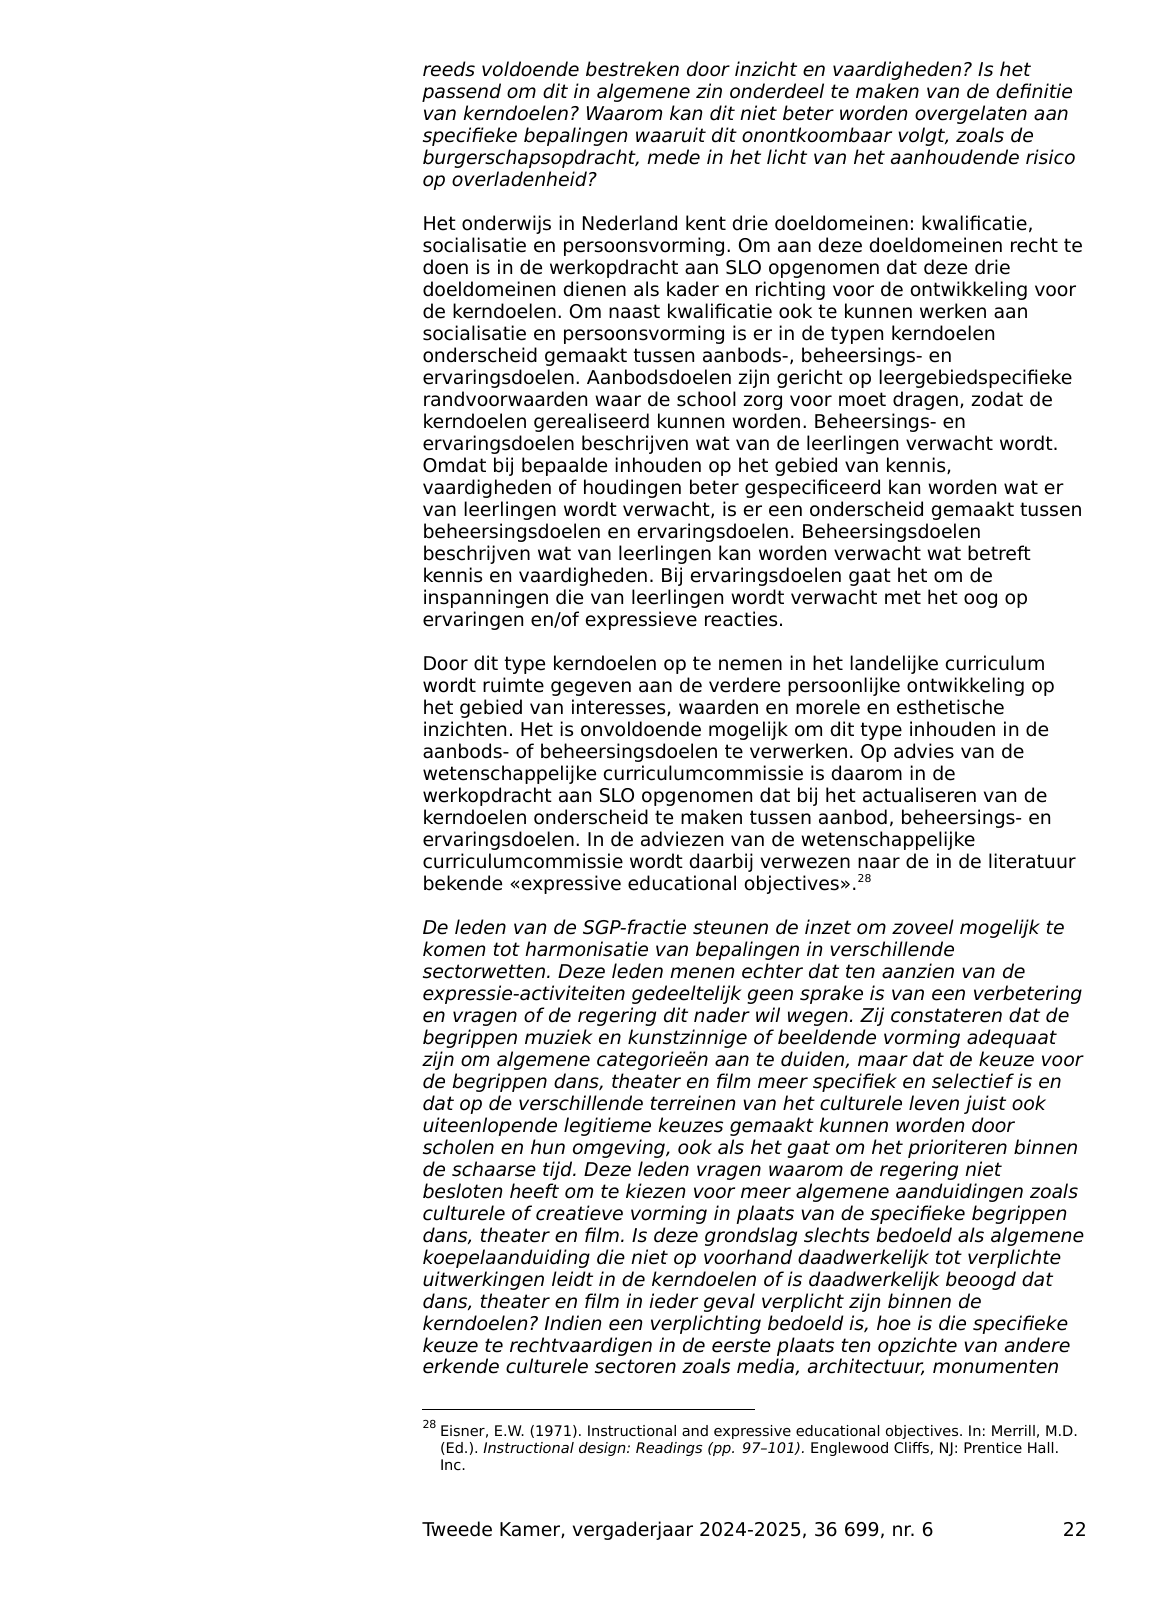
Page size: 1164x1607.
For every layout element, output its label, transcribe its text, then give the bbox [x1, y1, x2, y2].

text Het onderwijs in Nederland kent drie doeldomeinen: kwalificatie, socialisatie en persoonsvorming. Om aan deze doeldomeinen recht te doen is in de werkopdracht aan SLO opgenomen dat deze drie doeldomeinen dienen als kader en richting voor de ontwikkeling voor de kerndoelen. Om naast kwalificatie ook te kunnen werken aan socialisatie en persoonsvorming is er in de typen kerndoelen onderscheid gemaakt tussen aanbods-, beheersings- en ervaringsdoelen. Aanbodsdoelen zijn gericht op leergebiedspecifieke randvoorwaarden waar de school zorg voor moet dragen, zodat de kerndoelen gerealiseerd kunnen worden. Beheersings- en ervaringsdoelen beschrijven wat van de leerlingen verwacht wordt. Omdat bij bepaalde inhouden op het gebied van kennis, vaardigheden of houdingen beter gespecificeerd kan worden wat er van leerlingen wordt verwacht, is er een onderscheid gemaakt tussen beheersingsdoelen en ervaringsdoelen. Beheersingsdoelen beschrijven wat van leerlingen kan worden verwacht wat betreft kennis en vaardigheden. Bij ervaringsdoelen gaat het om de inspanningen die van leerlingen wordt verwacht met het oog op ervaringen en/of expressieve reacties. [422, 213, 1087, 631]
text Door dit type kerndoelen op te nemen in het landelijke curriculum wordt ruimte gegeven aan de verdere persoonlijke ontwikkeling op het gebied van interesses, waarden en morele en esthetische inzichten. Het is onvoldoende mogelijk om dit type inhouden in de aanbods- of beheersingsdoelen te verwerken. Op advies van de wetenschappelijke curriculumcommissie is daarom in de werkopdracht aan SLO opgenomen dat bij het actualiseren van de kerndoelen onderscheid te maken tussen aanbod, beheersings- en ervaringsdoelen. In de adviezen van de wetenschappelijke curriculumcommissie wordt daarbij verwezen naar de in de literatuur bekende «expressive educational objectives». [422, 653, 1087, 895]
text reeds voldoende bestreken door inzicht en vaardigheden? Is het passend om dit in algemene zin onderdeel te maken van de definitie van kerndoelen? Waarom kan dit niet beter worden overgelaten aan specifieke bepalingen waaruit dit onontkoombaar volgt, zoals de burgerschapsopdracht, mede in het licht van het aanhoudende risico op overladenheid? [422, 59, 1087, 191]
text De leden van de SGP-fractie steunen de inzet om zoveel mogelijk te komen tot harmonisatie van bepalingen in verschillende sectorwetten. Deze leden menen echter dat ten aanzien van de expressie-activiteiten gedeeltelijk geen sprake is van een verbetering en vragen of de regering dit nader wil wegen. Zij constateren dat de begrippen muziek en kunstzinnige of beeldende vorming adequaat zijn om algemene categorieën aan te duiden, maar dat de keuze voor de begrippen dans, theater en film meer specifiek en selectief is en dat op de verschillende terreinen van het culturele leven juist ook uiteenlopende legitieme keuzes gemaakt kunnen worden door scholen en hun omgeving, ook als het gaat om het prioriteren binnen de schaarse tijd. Deze leden vragen waarom de regering niet besloten heeft om te kiezen voor meer algemene aanduidingen zoals culturele of creatieve vorming in plaats van de specifieke begrippen dans, theater en film. Is deze grondslag slechts bedoeld als algemene koepelaanduiding die niet op voorhand daadwerkelijk tot verplichte uitwerkingen leidt in de kerndoelen of is daadwerkelijk beoogd dat dans, theater en film in ieder geval verplicht zijn binnen de kerndoelen? Indien een verplichting bedoeld is, hoe is die specifieke keuze te rechtvaardigen in de eerste plaats ten opzichte van andere erkende culturele sectoren zoals media, architectuur, monumenten [422, 917, 1087, 1378]
text Eisner, E.W. (1971). Instructional and expressive educational objectives. In: Merrill, M.D. (Ed.). Instructional design: Readings (pp. 97–101). Englewood Cliffs, NJ: Prentice Hall. Inc. [422, 1418, 1087, 1474]
